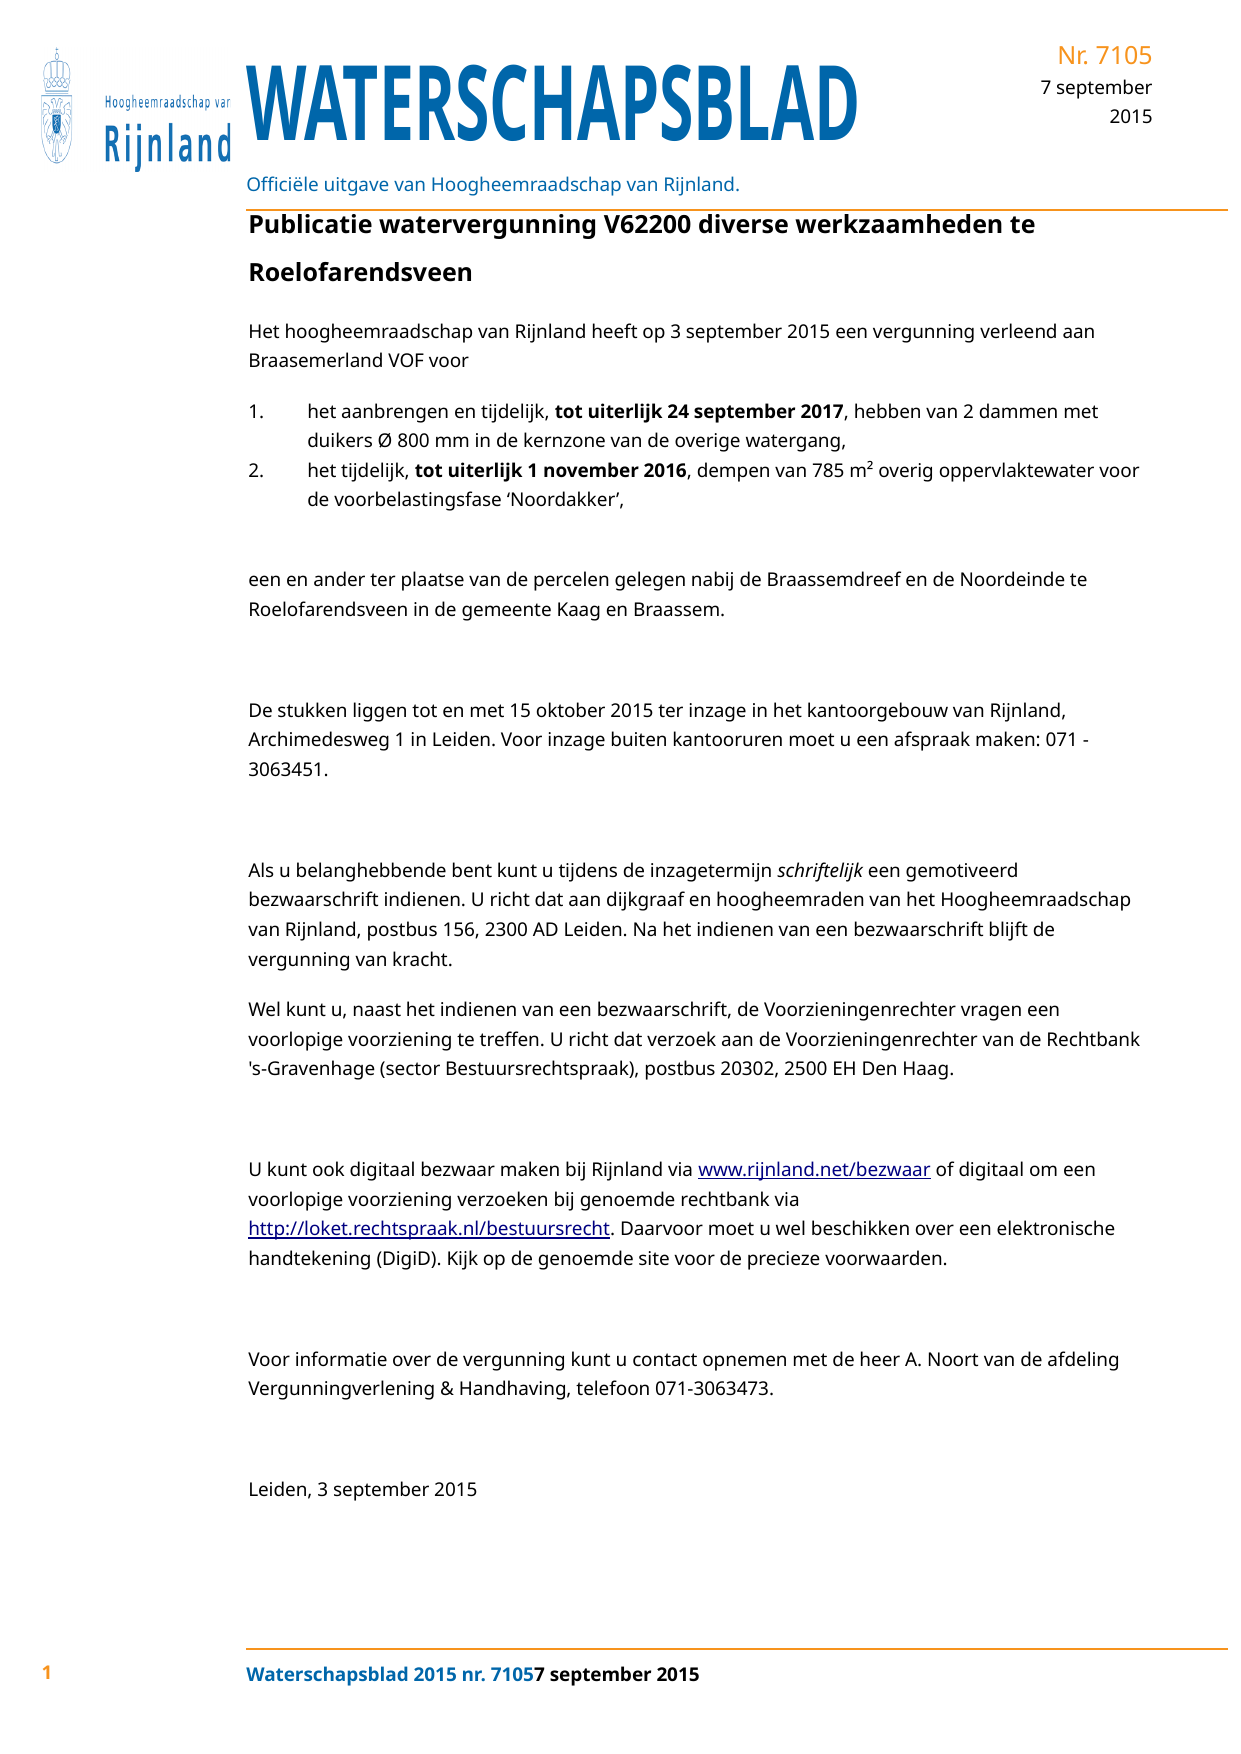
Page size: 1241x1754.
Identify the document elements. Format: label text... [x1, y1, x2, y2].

text een en ander ter plaatse van de percelen gelegen nabij de Braassemdreef en de Noordeinde te Roelofarendsveen in de gemeente Kaag en Braassem. [248, 567, 1152, 622]
text Als u belanghebbende bent kunt u tijdens de inzagetermijn schriftelijk een gemotiveerd bezwaarschrift indienen. U richt dat aan dijkgraaf en hoogheemraden van het Hoogheemraadschap van Rijnland, postbus 156, 2300 AD Leiden. Na het indienen van een bezwaarschrift blijft de vergunning van kracht. [248, 857, 1152, 972]
text Voor informatie over de vergunning kunt u contact opnemen met de heer A. Noort van de afdeling Vergunningverlening & Handhaving, telefoon 071-3063473. [248, 1346, 1152, 1401]
picture [41, 47, 231, 172]
list het aanbrengen en tijdelijk, tot uiterlijk 24 september 2017, hebben van 2 dammen met duikers Ø 800 mm in de kernzone van de overige watergang, [248, 398, 1152, 453]
text Wel kunt u, naast het indienen van een bezwaarschrift, de Voorzieningenrechter vragen een voorlopige voorziening te treffen. U richt dat verzoek aan de Voorzieningenrechter van de Rechtbank 's-Gravenhage (sector Bestuursrechtspraak), postbus 20302, 2500 EH Den Haag. [248, 996, 1152, 1081]
text De stukken liggen tot en met 15 oktober 2015 ter inzage in het kantoorgebouw van Rijnland, Archimedesweg 1 in Leiden. Voor inzage buiten kantooruren moet u een afspraak maken: 071 - 3063451. [248, 697, 1152, 782]
text Leiden, 3 september 2015 [248, 1476, 1152, 1502]
text U kunt ook digitaal bezwaar maken bij Rijnland via www.rijnland.net/bezwaar of digitaal om een voorlopige voorziening verzoeken bij genoemde rechtbank via http://loket.rechtspraak.nl/bestuursrecht. Daarvoor moet u wel beschikken over een elektronische handtekening (DigiD). Kijk op de genoemde site voor de precieze voorwaarden. [248, 1156, 1152, 1271]
text Publicatie watervergunning V62200 diverse werkzaamheden te Roelofarendsveen [248, 211, 1152, 288]
list het tijdelijk, tot uiterlijk 1 november 2016, dempen van 785 m² overig oppervlaktewater voor de voorbelastingsfase ‘Noordakker’, [248, 457, 1152, 512]
text Het hoogheemraadschap van Rijnland heeft op 3 september 2015 een vergunning verleend aan Braasemerland VOF voor [248, 318, 1152, 373]
